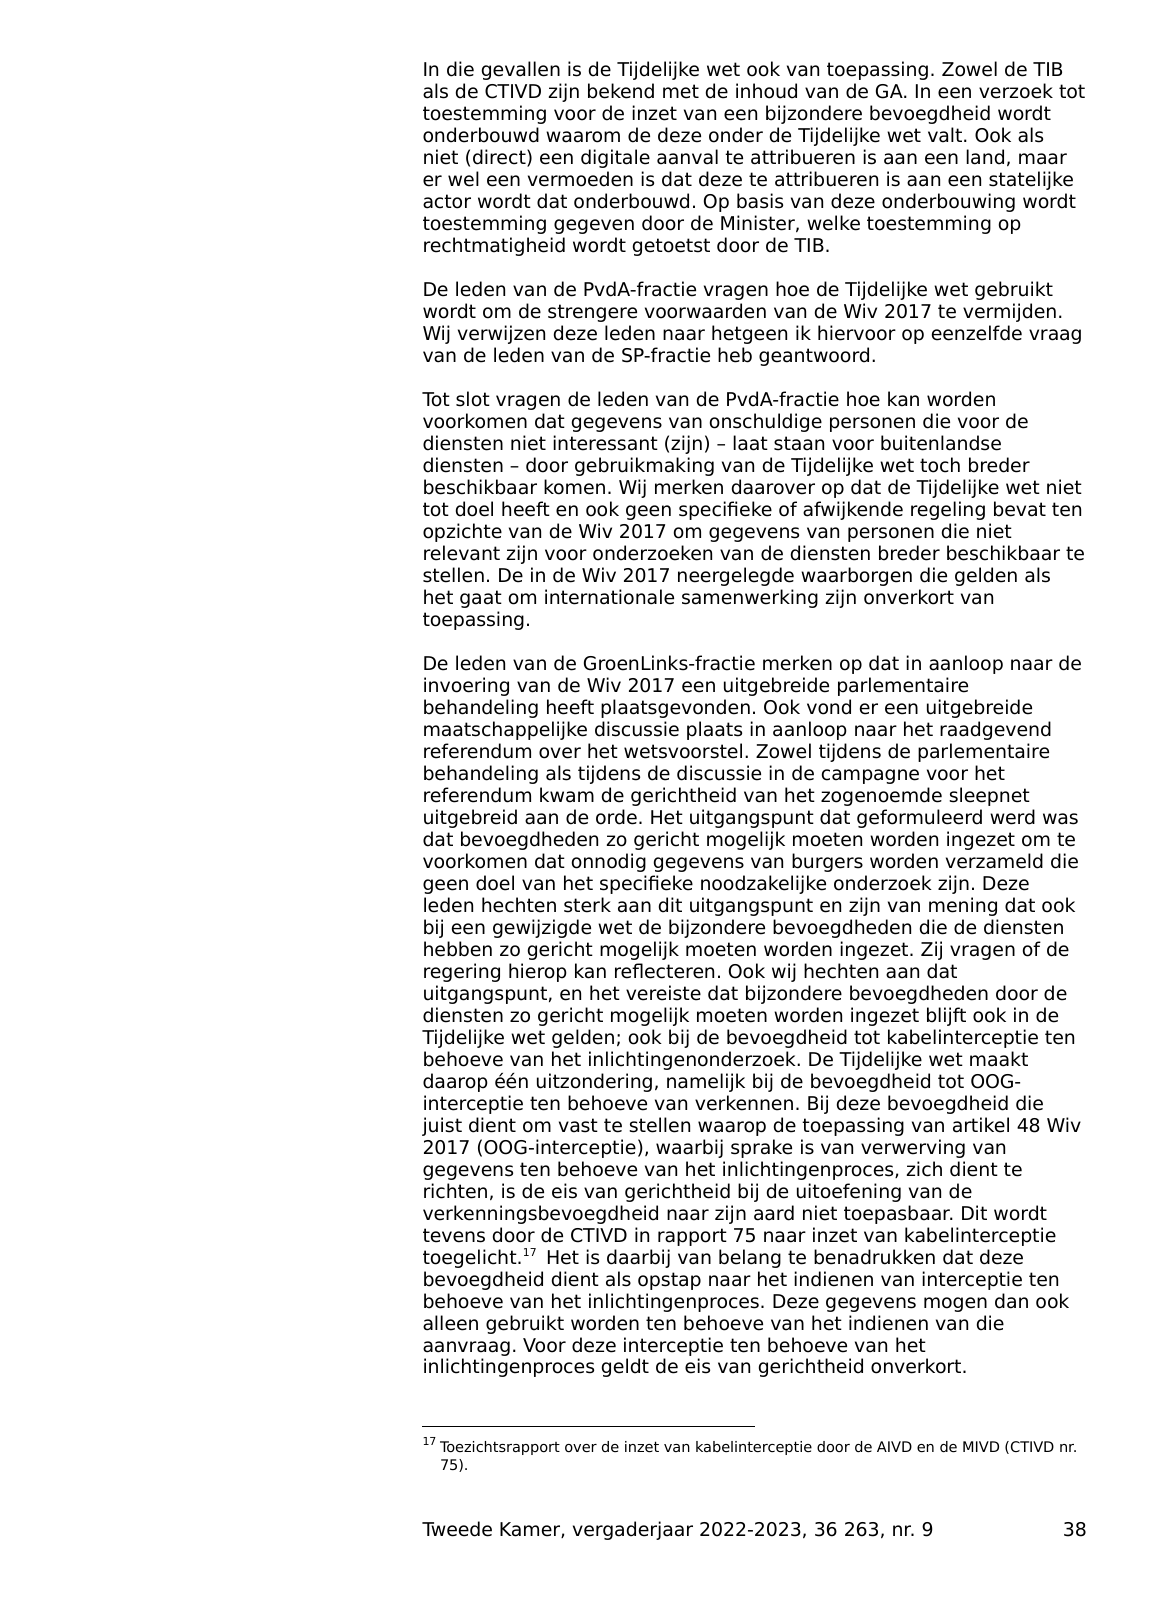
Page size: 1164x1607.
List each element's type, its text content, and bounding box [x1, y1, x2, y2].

text De leden van de PvdA-fractie vragen hoe de Tijdelijke wet gebruikt wordt om de strengere voorwaarden van de Wiv 2017 te vermijden. Wij verwijzen deze leden naar hetgeen ik hiervoor op eenzelfde vraag van de leden van de SP-fractie heb geantwoord. [422, 279, 1087, 367]
text In die gevallen is de Tijdelijke wet ook van toepassing. Zowel de TIB als de CTIVD zijn bekend met de inhoud van de GA. In een verzoek tot toestemming voor de inzet van een bijzondere bevoegdheid wordt onderbouwd waarom de deze onder de Tijdelijke wet valt. Ook als niet (direct) een digitale aanval te attribueren is aan een land, maar er wel een vermoeden is dat deze te attribueren is aan een statelijke actor wordt dat onderbouwd. Op basis van deze onderbouwing wordt toestemming gegeven door de Minister, welke toestemming op rechtmatigheid wordt getoetst door de TIB. [422, 59, 1087, 257]
text De leden van de GroenLinks-fractie merken op dat in aanloop naar de invoering van de Wiv 2017 een uitgebreide parlementaire behandeling heeft plaatsgevonden. Ook vond er een uitgebreide maatschappelijke discussie plaats in aanloop naar het raadgevend referendum over het wetsvoorstel. Zowel tijdens de parlementaire behandeling als tijdens de discussie in de campagne voor het referendum kwam de gerichtheid van het zogenoemde sleepnet uitgebreid aan de orde. Het uitgangspunt dat geformuleerd werd was dat bevoegdheden zo gericht mogelijk moeten worden ingezet om te voorkomen dat onnodig gegevens van burgers worden verzameld die geen doel van het specifieke noodzakelijke onderzoek zijn. Deze leden hechten sterk aan dit uitgangspunt en zijn van mening dat ook bij een gewijzigde wet de bijzondere bevoegdheden die de diensten hebben zo gericht mogelijk moeten worden ingezet. Zij vragen of de regering hierop kan reflecteren. Ook wij hechten aan dat uitgangspunt, en het vereiste dat bijzondere bevoegdheden door de diensten zo gericht mogelijk moeten worden ingezet blijft ook in de Tijdelijke wet gelden; ook bij de bevoegdheid tot kabelinterceptie ten behoeve van het inlichtingenonderzoek. De Tijdelijke wet maakt daarop één uitzondering, namelijk bij de bevoegdheid tot OOG-interceptie ten behoeve van verkennen. Bij deze bevoegdheid die juist dient om vast te stellen waarop de toepassing van artikel 48 Wiv 2017 (OOG-interceptie), waarbij sprake is van verwerving van gegevens ten behoeve van het inlichtingenproces, zich dient te richten, is de eis van gerichtheid bij de uitoefening van de verkenningsbevoegdheid naar zijn aard niet toepasbaar. Dit wordt tevens door de CTIVD in rapport 75 naar inzet van kabelinterceptie toegelicht. Het is daarbij van belang te benadrukken dat deze bevoegdheid dient als opstap naar het indienen van interceptie ten behoeve van het inlichtingenproces. Deze gegevens mogen dan ook alleen gebruikt worden ten behoeve van het indienen van die aanvraag. Voor deze interceptie ten behoeve van het inlichtingenproces geldt de eis van gerichtheid onverkort. [422, 653, 1087, 1378]
text Toezichtsrapport over de inzet van kabelinterceptie door de AIVD en de MIVD (CTIVD nr. 75). [422, 1435, 1087, 1474]
text Tot slot vragen de leden van de PvdA-fractie hoe kan worden voorkomen dat gegevens van onschuldige personen die voor de diensten niet interessant (zijn) – laat staan voor buitenlandse diensten – door gebruikmaking van de Tijdelijke wet toch breder beschikbaar komen. Wij merken daarover op dat de Tijdelijke wet niet tot doel heeft en ook geen specifieke of afwijkende regeling bevat ten opzichte van de Wiv 2017 om gegevens van personen die niet relevant zijn voor onderzoeken van de diensten breder beschikbaar te stellen. De in de Wiv 2017 neergelegde waarborgen die gelden als het gaat om internationale samenwerking zijn onverkort van toepassing. [422, 389, 1087, 631]
